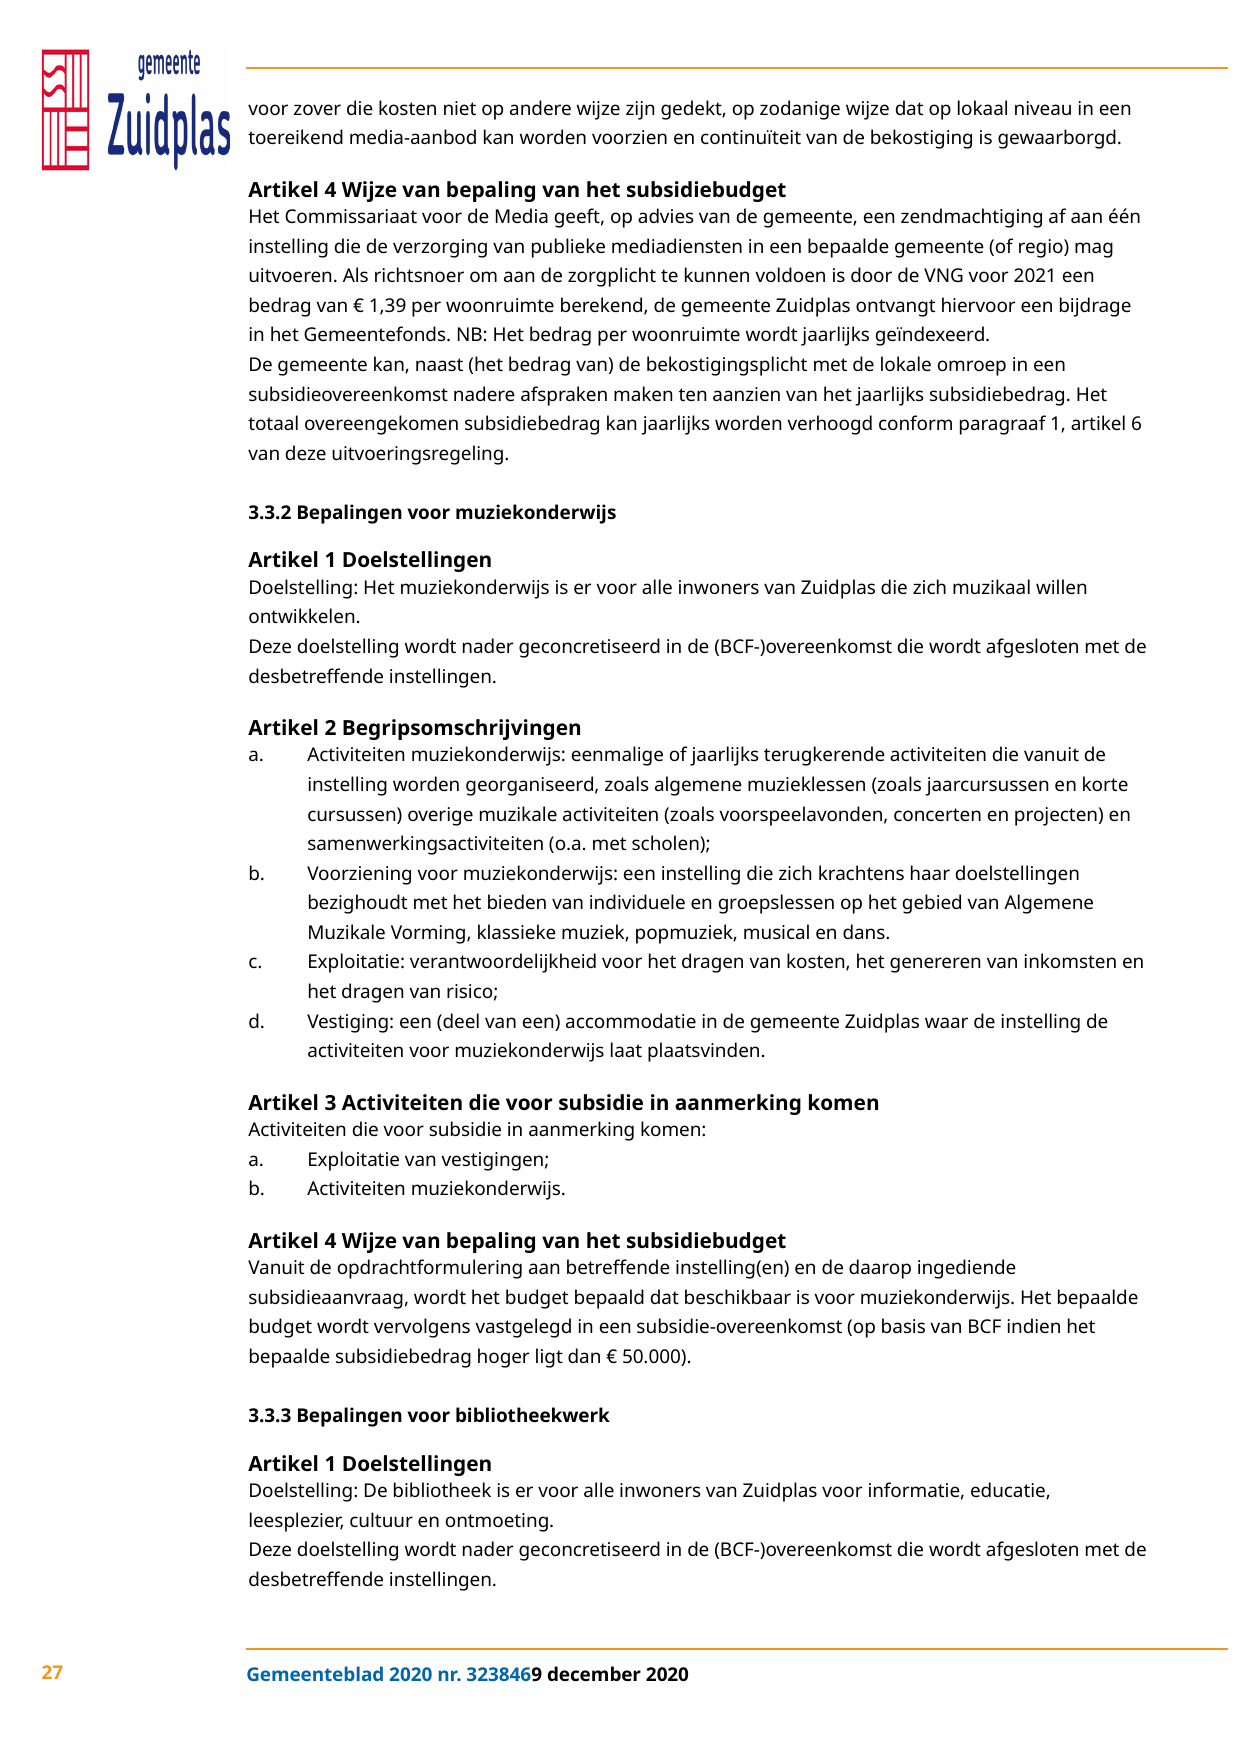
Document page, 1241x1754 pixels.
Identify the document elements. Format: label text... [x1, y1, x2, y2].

list Activiteiten muziekonderwijs: eenmalige of jaarlijks terugkerende activiteiten die vanuit de instelling worden georganiseerd, zoals algemene muzieklessen (zoals jaarcursussen en korte cursussen) overige muzikale activiteiten (zoals voorspeelavonden, concerten en projecten) en samenwerkingsactiviteiten (o.a. met scholen); [248, 742, 1152, 856]
text Vanuit de opdrachtformulering aan betreffende instelling(en) en de daarop ingediende subsidieaanvraag, wordt het budget bepaald dat beschikbaar is voor muziekonderwijs. Het bepaalde budget wordt vervolgens vastgelegd in een subsidie-overeenkomst (op basis van BCF indien het bepaalde subsidiebedrag hoger ligt dan € 50.000). [248, 1254, 1152, 1369]
text 3.3.2 Bepalingen voor muziekonderwijs [248, 499, 1152, 525]
text Artikel 3 Activiteiten die voor subsidie in aanmerking komen [248, 1088, 1152, 1116]
text Activiteiten die voor subsidie in aanmerking komen: [248, 1116, 1152, 1142]
text Doelstelling: De bibliotheek is er voor alle inwoners van Zuidplas voor informatie, educatie, leesplezier, cultuur en ontmoeting. [248, 1477, 1152, 1533]
text voor zover die kosten niet op andere wijze zijn gedekt, op zodanige wijze dat op lokaal niveau in een toereikend media-aanbod kan worden voorzien en continuïteit van de bekostiging is gewaarborgd. [248, 95, 1152, 150]
list Activiteiten muziekonderwijs. [248, 1176, 1152, 1201]
text Artikel 2 Begripsomschrijvingen [248, 713, 1152, 742]
list Voorziening voor muziekonderwijs: een instelling die zich krachtens haar doelstellingen bezighoudt met het bieden van individuele en groepslessen op het gebied van Algemene Muzikale Vorming, klassieke muziek, popmuziek, musical en dans. [248, 860, 1152, 945]
text Artikel 1 Doelstellingen [248, 546, 1152, 574]
text 3.3.3 Bepalingen voor bibliotheekwerk [248, 1402, 1152, 1428]
text Deze doelstelling wordt nader geconcretiseerd in de (BCF-)overeenkomst die wordt afgesloten met de desbetreffende instellingen. [248, 633, 1152, 688]
text Artikel 4 Wijze van bepaling van het subsidiebudget [248, 1226, 1152, 1254]
picture [41, 47, 231, 172]
text Artikel 1 Doelstellingen [248, 1449, 1152, 1477]
text De gemeente kan, naast (het bedrag van) de bekostigingsplicht met de lokale omroep in een subsidieovereenkomst nadere afspraken maken ten aanzien van het jaarlijks subsidiebedrag. Het totaal overeengekomen subsidiebedrag kan jaarlijks worden verhoogd conform paragraaf 1, artikel 6 van deze uitvoeringsregeling. [248, 351, 1152, 466]
list Exploitatie van vestigingen; [248, 1146, 1152, 1172]
text Artikel 4 Wijze van bepaling van het subsidiebudget [248, 175, 1152, 203]
list Vestiging: een (deel van een) accommodatie in de gemeente Zuidplas waar de instelling de activiteiten voor muziekonderwijs laat plaatsvinden. [248, 1008, 1152, 1063]
text Doelstelling: Het muziekonderwijs is er voor alle inwoners van Zuidplas die zich muzikaal willen ontwikkelen. [248, 574, 1152, 629]
text Het Commissariaat voor de Media geeft, op advies van de gemeente, een zendmachtiging af aan één instelling die de verzorging van publieke mediadiensten in een bepaalde gemeente (of regio) mag uitvoeren. Als richtsnoer om aan de zorgplicht te kunnen voldoen is door de VNG voor 2021 een bedrag van € 1,39 per woonruimte berekend, de gemeente Zuidplas ontvangt hiervoor een bijdrage in het Gemeentefonds. NB: Het bedrag per woonruimte wordt jaarlijks geïndexeerd. [248, 203, 1152, 347]
text Deze doelstelling wordt nader geconcretiseerd in de (BCF-)overeenkomst die wordt afgesloten met de desbetreffende instellingen. [248, 1536, 1152, 1592]
list Exploitatie: verantwoordelijkheid voor het dragen van kosten, het genereren van inkomsten en het dragen van risico; [248, 949, 1152, 1004]
